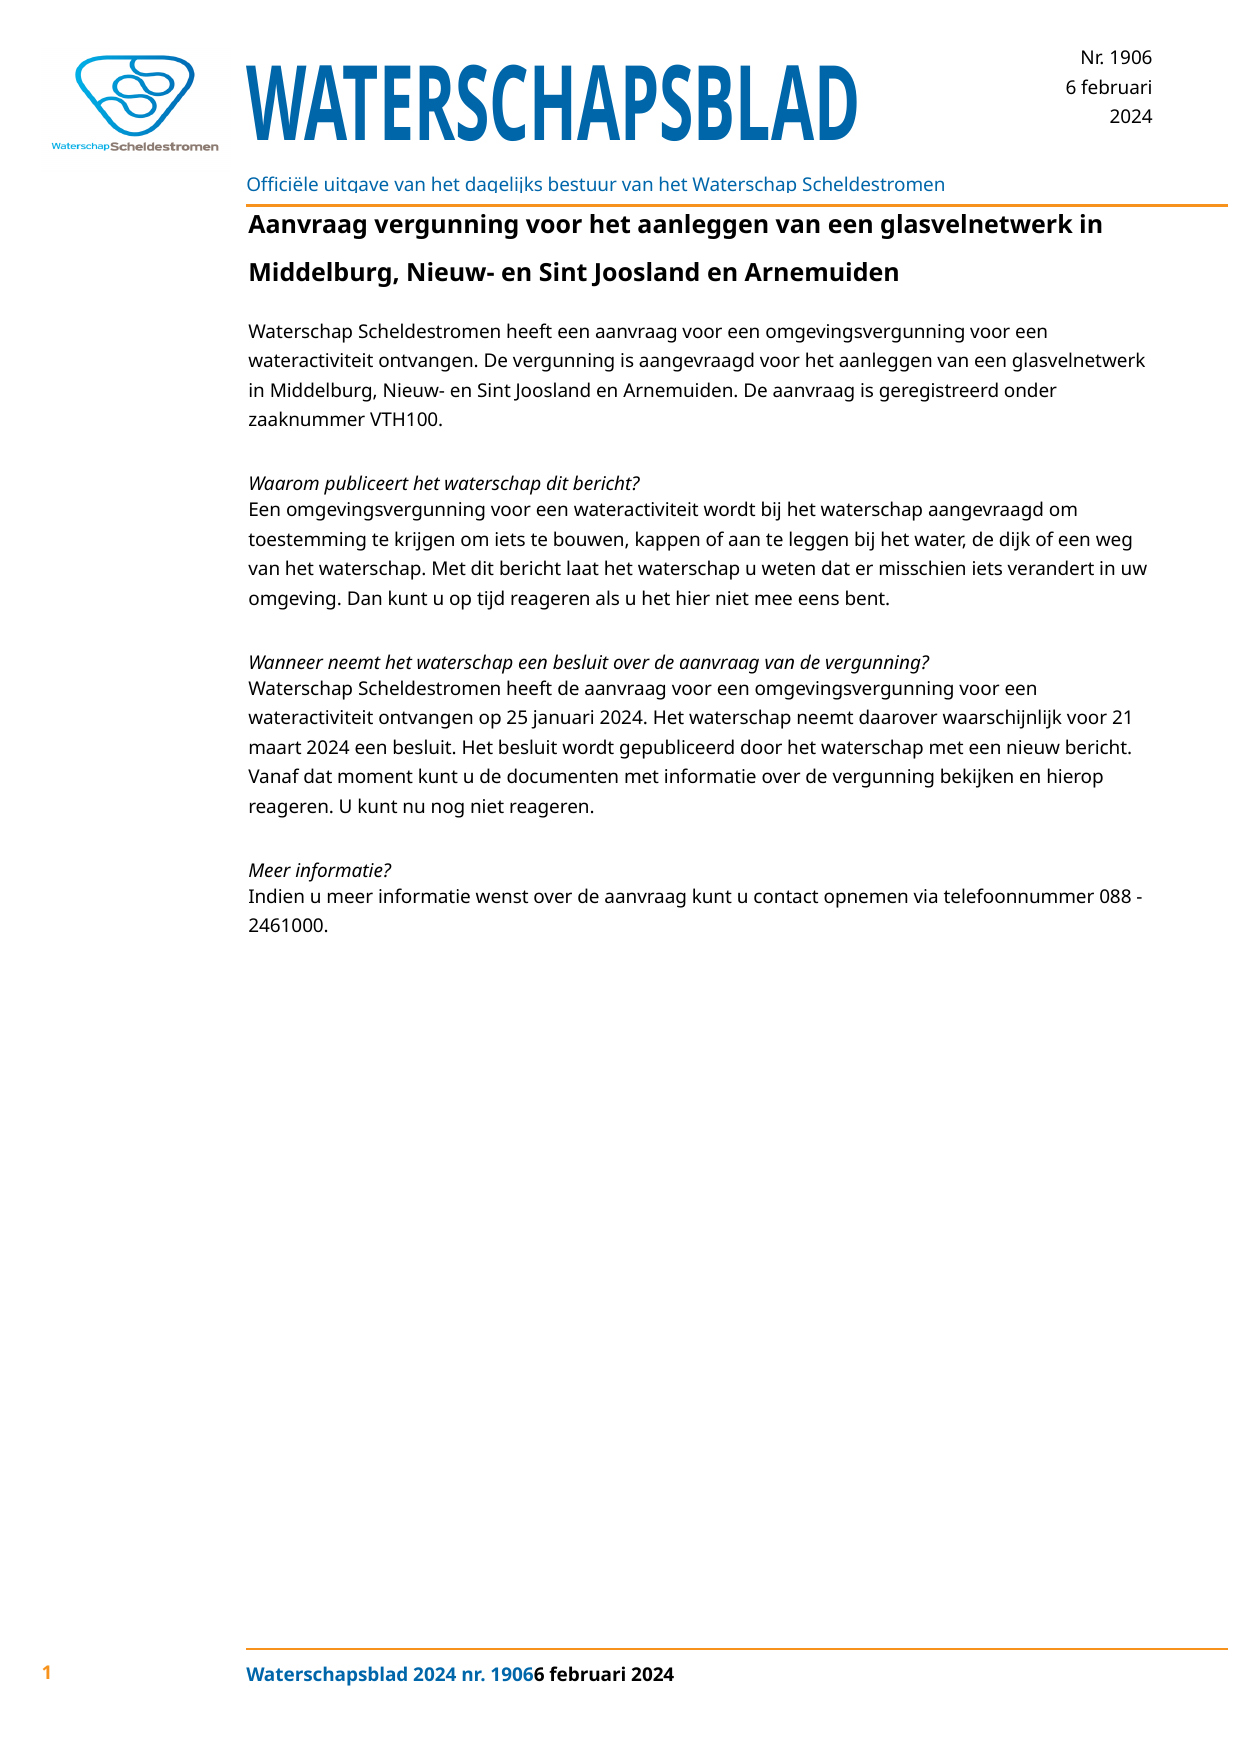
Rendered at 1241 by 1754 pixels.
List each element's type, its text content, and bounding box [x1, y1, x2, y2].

text Waterschap Scheldestromen heeft de aanvraag voor een omgevingsvergunning voor een wateractiviteit ontvangen op 25 januari 2024. Het waterschap neemt daarover waarschijnlijk voor 21 maart 2024 een besluit. Het besluit wordt gepubliceerd door het waterschap met een nieuw bericht. Vanaf dat moment kunt u de documenten met informatie over de vergunning bekijken en hierop reageren. U kunt nu nog niet reageren. [248, 675, 1152, 819]
text Indien u meer informatie wenst over de aanvraag kunt u contact opnemen via telefoonnummer 088 - 2461000. [248, 883, 1152, 938]
text Een omgevingsvergunning voor een wateractiviteit wordt bij het waterschap aangevraagd om toestemming te krijgen om iets te bouwen, kappen of aan te leggen bij het water, de dijk of een weg van het waterschap. Met dit bericht laat het waterschap u weten dat er misschien iets verandert in uw omgeving. Dan kunt u op tijd reageren als u het hier niet mee eens bent. [248, 496, 1152, 611]
picture [41, 47, 231, 172]
text Aanvraag vergunning voor het aanleggen van een glasvelnetwerk in Middelburg, Nieuw- en Sint Joosland en Arnemuiden [248, 207, 1152, 288]
text Waarom publiceert het waterschap dit bericht? [248, 471, 1152, 496]
text Wanneer neemt het waterschap een besluit over de aanvraag van de vergunning? [248, 649, 1152, 675]
text Waterschap Scheldestromen heeft een aanvraag voor een omgevingsvergunning voor een wateractiviteit ontvangen. De vergunning is aangevraagd voor het aanleggen van een glasvelnetwerk in Middelburg, Nieuw- en Sint Joosland en Arnemuiden. De aanvraag is geregistreerd onder zaaknummer VTH100. [248, 318, 1152, 432]
text Meer informatie? [248, 857, 1152, 883]
